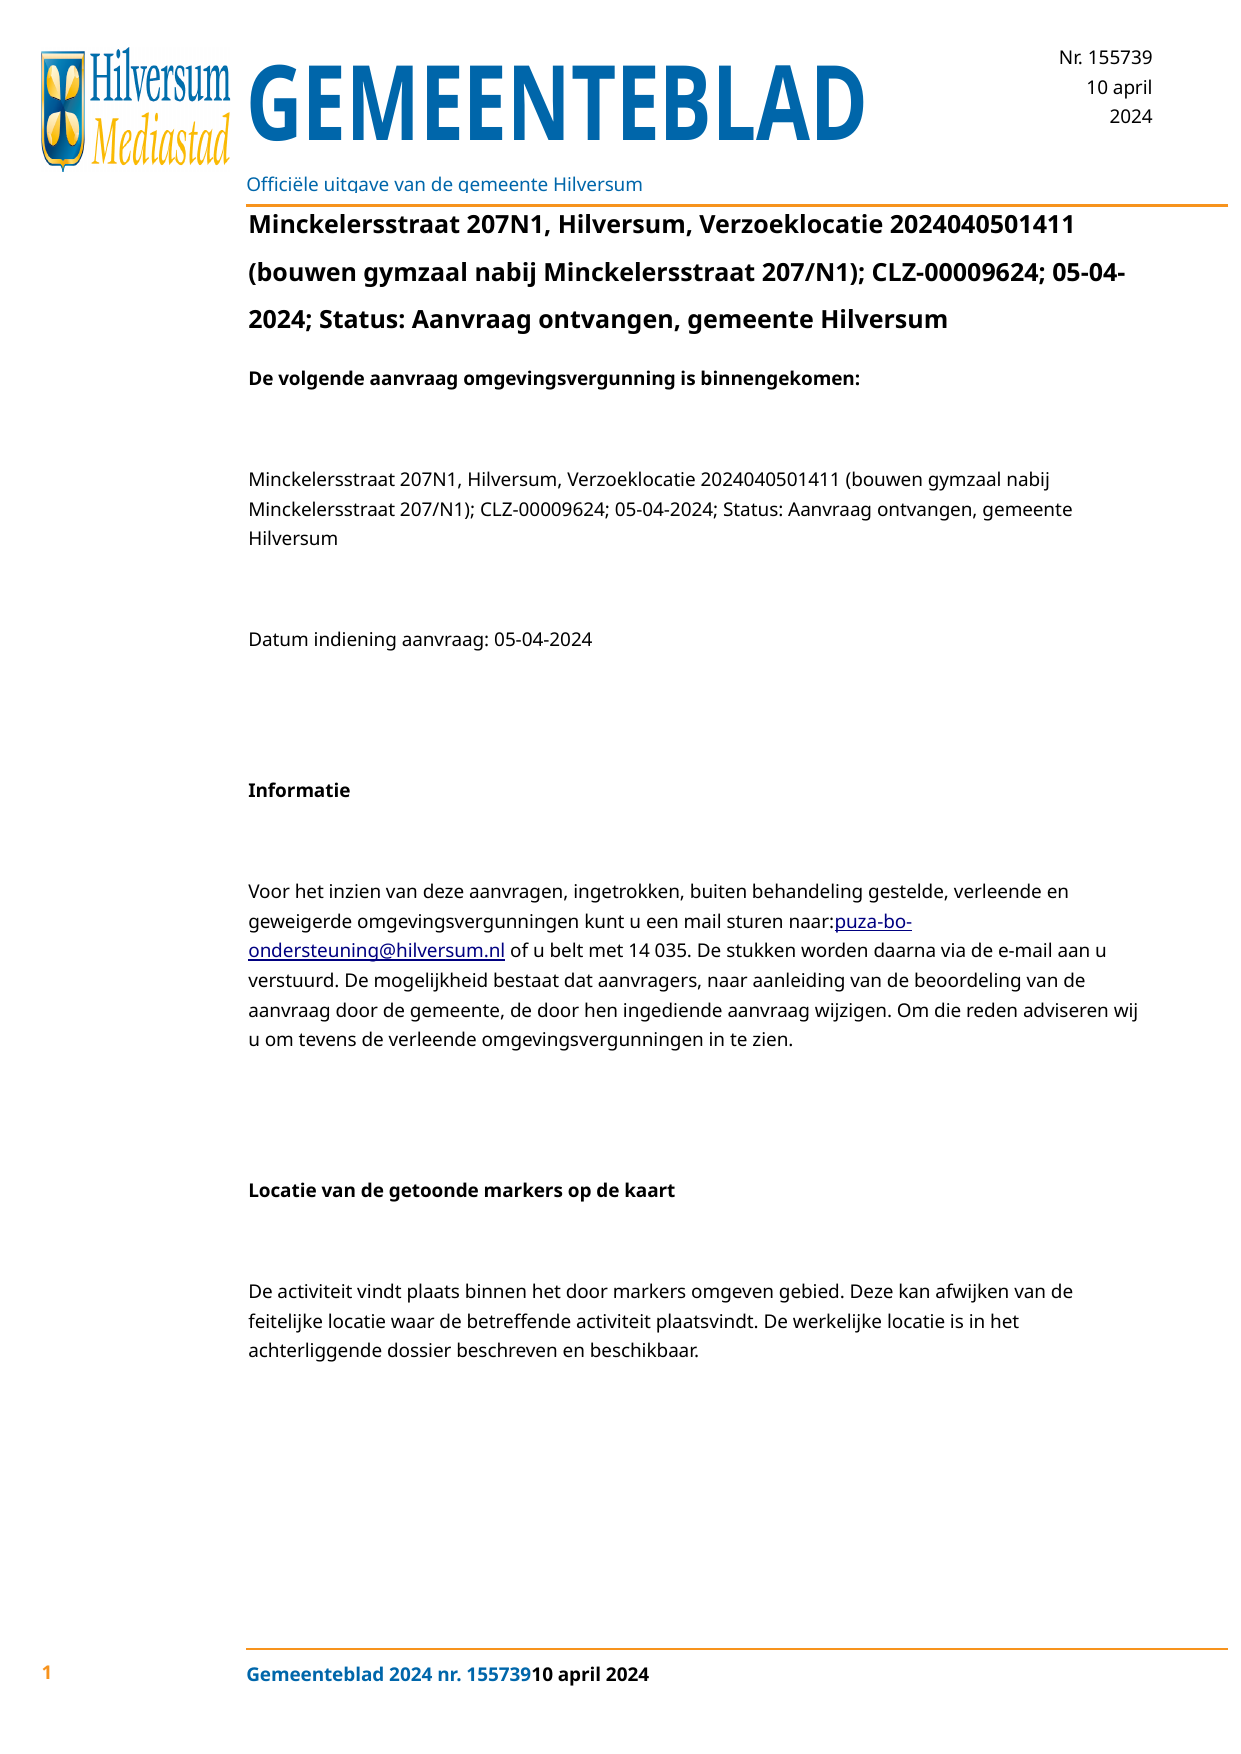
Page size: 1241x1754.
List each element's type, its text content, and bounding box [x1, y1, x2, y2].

text Minckelersstraat 207N1, Hilversum, Verzoeklocatie 2024040501411 (bouwen gymzaal nabij Minckelersstraat 207/N1); CLZ-00009624; 05-04-2024; Status: Aanvraag ontvangen, gemeente Hilversum [248, 207, 1152, 336]
text De activiteit vindt plaats binnen het door markers omgeven gebied. Deze kan afwijken van de feitelijke locatie waar de betreffende activiteit plaatsvindt. De werkelijke locatie is in het achterliggende dossier beschreven en beschikbaar. [248, 1278, 1152, 1363]
text Informatie [248, 778, 1152, 803]
text Locatie van de getoonde markers op de kaart [248, 1178, 1152, 1203]
text De volgende aanvraag omgevingsvergunning is binnengekomen: [248, 366, 1152, 391]
text Voor het inzien van deze aanvragen, ingetrokken, buiten behandeling gestelde, verleende en geweigerde omgevingsvergunningen kunt u een mail sturen naar:puza-bo-ondersteuning@hilversum.nl of u belt met 14 035. De stukken worden daarna via de e-mail aan u verstuurd. De mogelijkheid bestaat dat aanvragers, naar aanleiding van de beoordeling van de aanvraag door de gemeente, de door hen ingediende aanvraag wijzigen. Om die reden adviseren wij u om tevens de verleende omgevingsvergunningen in te zien. [248, 878, 1152, 1052]
text Minckelersstraat 207N1, Hilversum, Verzoeklocatie 2024040501411 (bouwen gymzaal nabij Minckelersstraat 207/N1); CLZ-00009624; 05-04-2024; Status: Aanvraag ontvangen, gemeente Hilversum [248, 466, 1152, 551]
picture [41, 47, 231, 172]
text Datum indiening aanvraag: 05-04-2024 [248, 626, 1152, 652]
